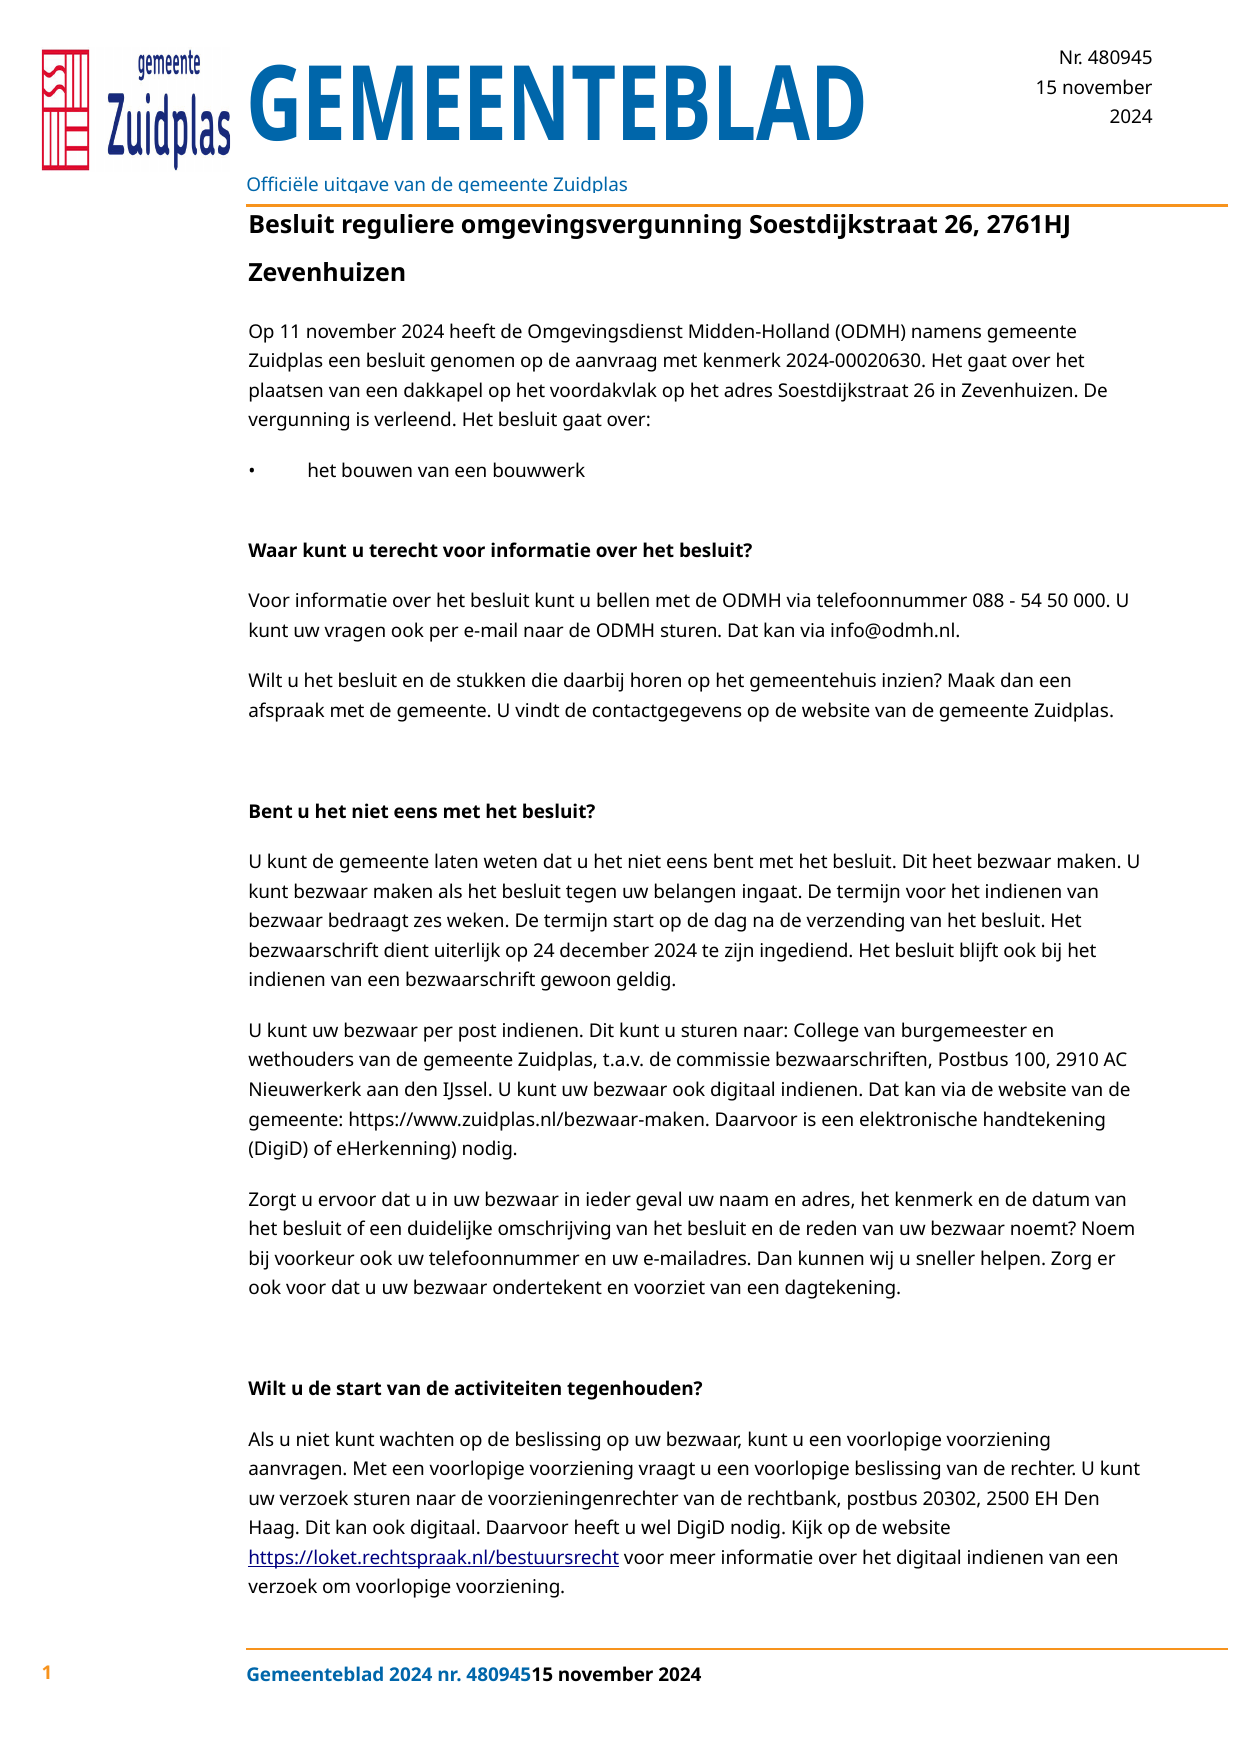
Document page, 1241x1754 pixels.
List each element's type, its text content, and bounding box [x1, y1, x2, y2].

text Voor informatie over het besluit kunt u bellen met de ODMH via telefoonnummer 088 - 54 50 000. U kunt uw vragen ook per e-mail naar de ODMH sturen. Dat kan via info@odmh.nl. [248, 587, 1152, 643]
text Als u niet kunt wachten op de beslissing op uw bezwaar, kunt u een voorlopige voorziening aanvragen. Met een voorlopige voorziening vraagt u een voorlopige beslissing van de rechter. U kunt uw verzoek sturen naar de voorzieningenrechter van de rechtbank, postbus 20302, 2500 EH Den Haag. Dit kan ook digitaal. Daarvoor heeft u wel DigiD nodig. Kijk op de website https://loket.rechtspraak.nl/bestuursrecht voor meer informatie over het digitaal indienen van een verzoek om voorlopige voorziening. [248, 1426, 1152, 1599]
text Bent u het niet eens met het besluit? [248, 798, 1152, 824]
text Wilt u het besluit en de stukken die daarbij horen op het gemeentehuis inzien? Maak dan een afspraak met de gemeente. U vindt de contactgegevens op de website van de gemeente Zuidplas. [248, 667, 1152, 723]
text Wilt u de start van de activiteiten tegenhouden? [248, 1375, 1152, 1401]
text U kunt uw bezwaar per post indienen. Dit kunt u sturen naar: College van burgemeester en wethouders van de gemeente Zuidplas, t.a.v. de commissie bezwaarschriften, Postbus 100, 2910 AC Nieuwerkerk aan den IJssel. U kunt uw bezwaar ook digitaal indienen. Dat kan via de website van de gemeente: https://www.zuidplas.nl/bezwaar-maken. Daarvoor is een elektronische handtekening (DigiD) of eHerkenning) nodig. [248, 1017, 1152, 1161]
text Besluit reguliere omgevingsvergunning Soestdijkstraat 26, 2761HJ Zevenhuizen [248, 207, 1152, 288]
text U kunt de gemeente laten weten dat u het niet eens bent met het besluit. Dit heet bezwaar maken. U kunt bezwaar maken als het besluit tegen uw belangen ingaat. De termijn voor het indienen van bezwaar bedraagt zes weken. De termijn start op de dag na de verzending van het besluit. Het bezwaarschrift dient uiterlijk op 24 december 2024 te zijn ingediend. Het besluit blijft ook bij het indienen van een bezwaarschrift gewoon geldig. [248, 848, 1152, 992]
text Zorgt u ervoor dat u in uw bezwaar in ieder geval uw naam en adres, het kenmerk en de datum van het besluit of een duidelijke omschrijving van het besluit en de reden van uw bezwaar noemt? Noem bij voorkeur ook uw telefoonnummer en uw e-mailadres. Dan kunnen wij u sneller helpen. Zorg er ook voor dat u uw bezwaar ondertekent en voorziet van een dagtekening. [248, 1186, 1152, 1300]
text Op 11 november 2024 heeft de Omgevingsdienst Midden-Holland (ODMH) namens gemeente Zuidplas een besluit genomen op de aanvraag met kenmerk 2024-00020630. Het gaat over het plaatsen van een dakkapel op het voordakvlak op het adres Soestdijkstraat 26 in Zevenhuizen. De vergunning is verleend. Het besluit gaat over: [248, 318, 1152, 432]
text Waar kunt u terecht voor informatie over het besluit? [248, 537, 1152, 563]
picture [41, 47, 231, 172]
list het bouwen van een bouwwerk [248, 457, 1152, 483]
